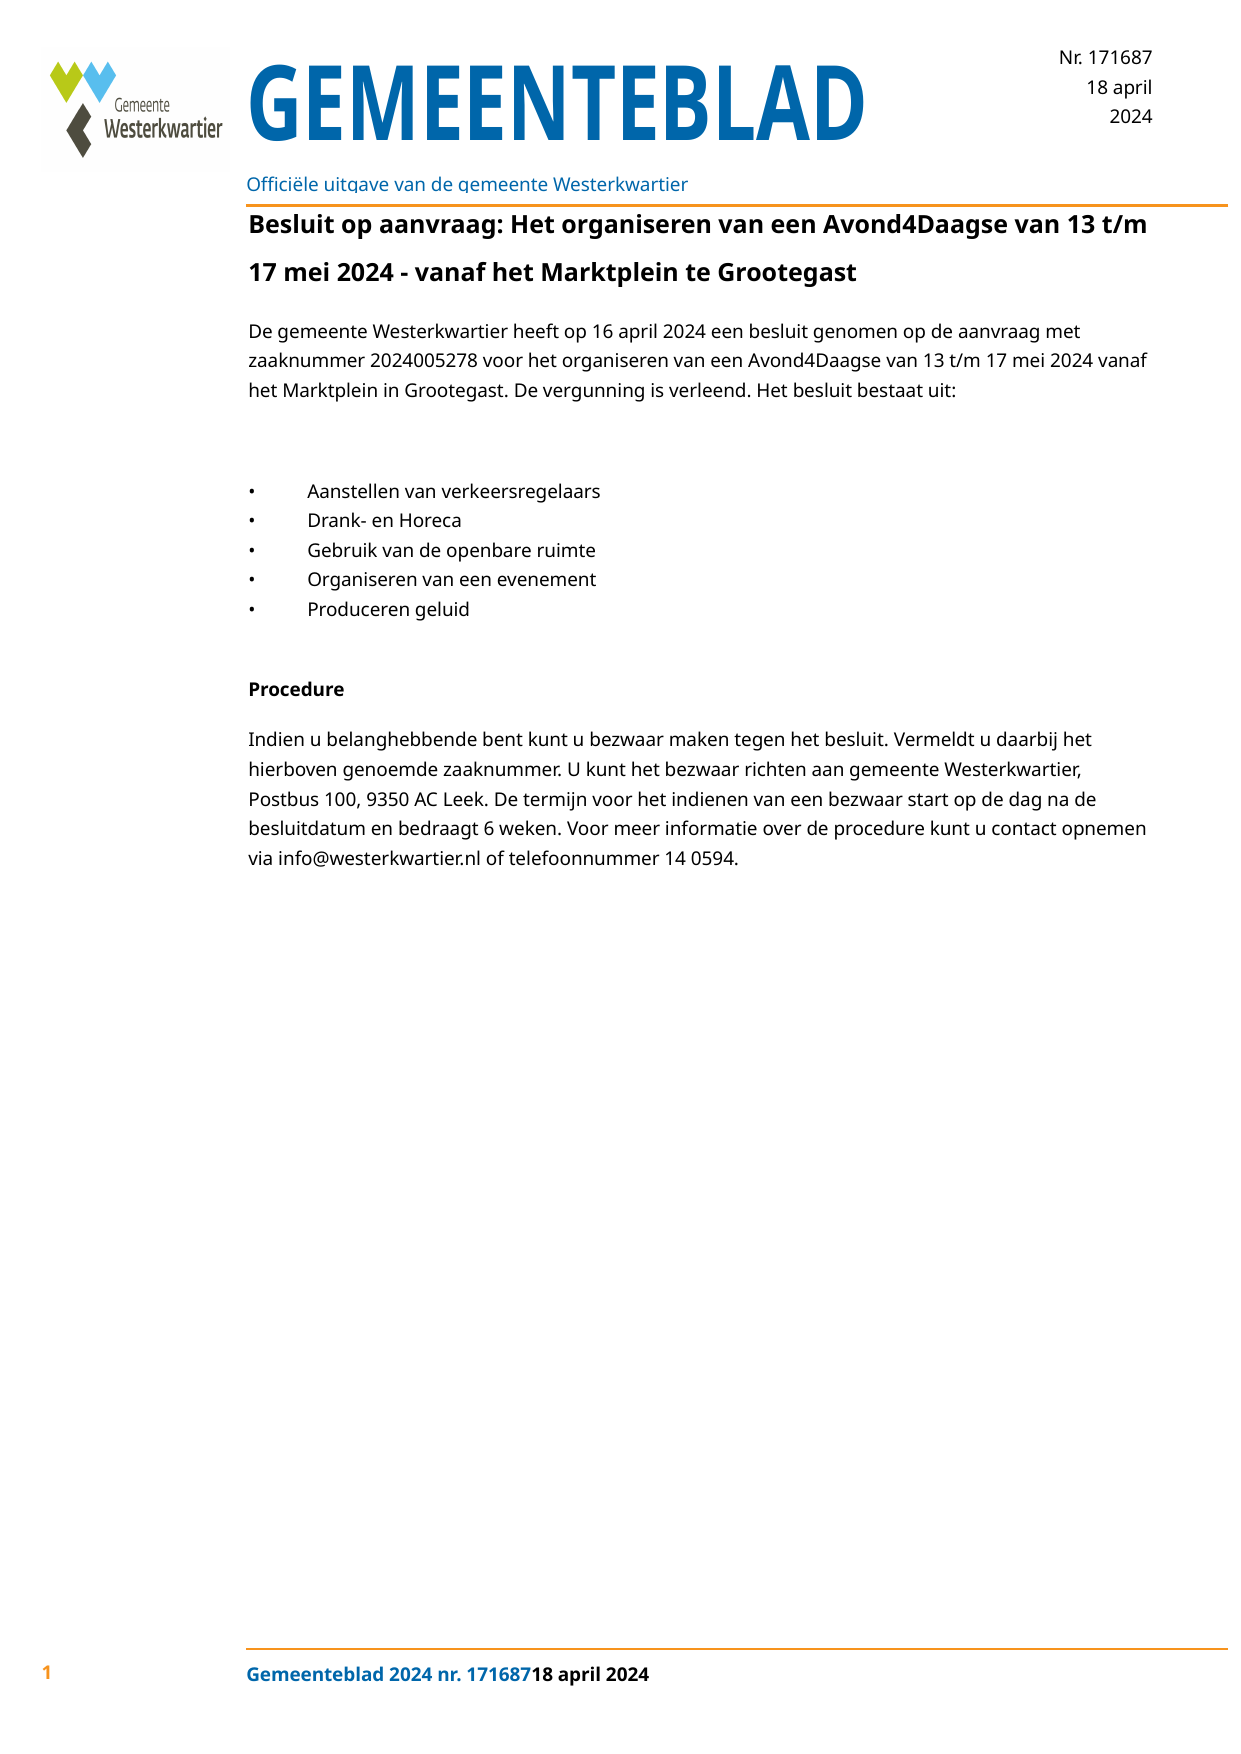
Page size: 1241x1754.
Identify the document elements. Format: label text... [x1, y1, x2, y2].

list Drank- en Horeca [248, 507, 1152, 533]
list Produceren geluid [248, 596, 1152, 622]
text Indien u belanghebbende bent kunt u bezwaar maken tegen het besluit. Vermeldt u daarbij het hierboven genoemde zaaknummer. U kunt het bezwaar richten aan gemeente Westerkwartier, Postbus 100, 9350 AC Leek. De termijn voor het indienen van een bezwaar start op de dag na de besluitdatum en bedraagt 6 weken. Voor meer informatie over de procedure kunt u contact opnemen via info@westerkwartier.nl of telefoonnummer 14 0594. [248, 727, 1152, 871]
list Organiseren van een evenement [248, 567, 1152, 592]
list Aanstellen van verkeersregelaars [248, 478, 1152, 504]
text De gemeente Westerkwartier heeft op 16 april 2024 een besluit genomen op de aanvraag met zaaknummer 2024005278 voor het organiseren van een Avond4Daagse van 13 t/m 17 mei 2024 vanaf het Marktplein in Grootegast. De vergunning is verleend. Het besluit bestaat uit: [248, 318, 1152, 403]
text Besluit op aanvraag: Het organiseren van een Avond4Daagse van 13 t/m 17 mei 2024 - vanaf het Marktplein te Grootegast [248, 207, 1152, 288]
text Procedure [248, 676, 1152, 702]
picture [41, 47, 231, 172]
list Gebruik van de openbare ruimte [248, 537, 1152, 563]
